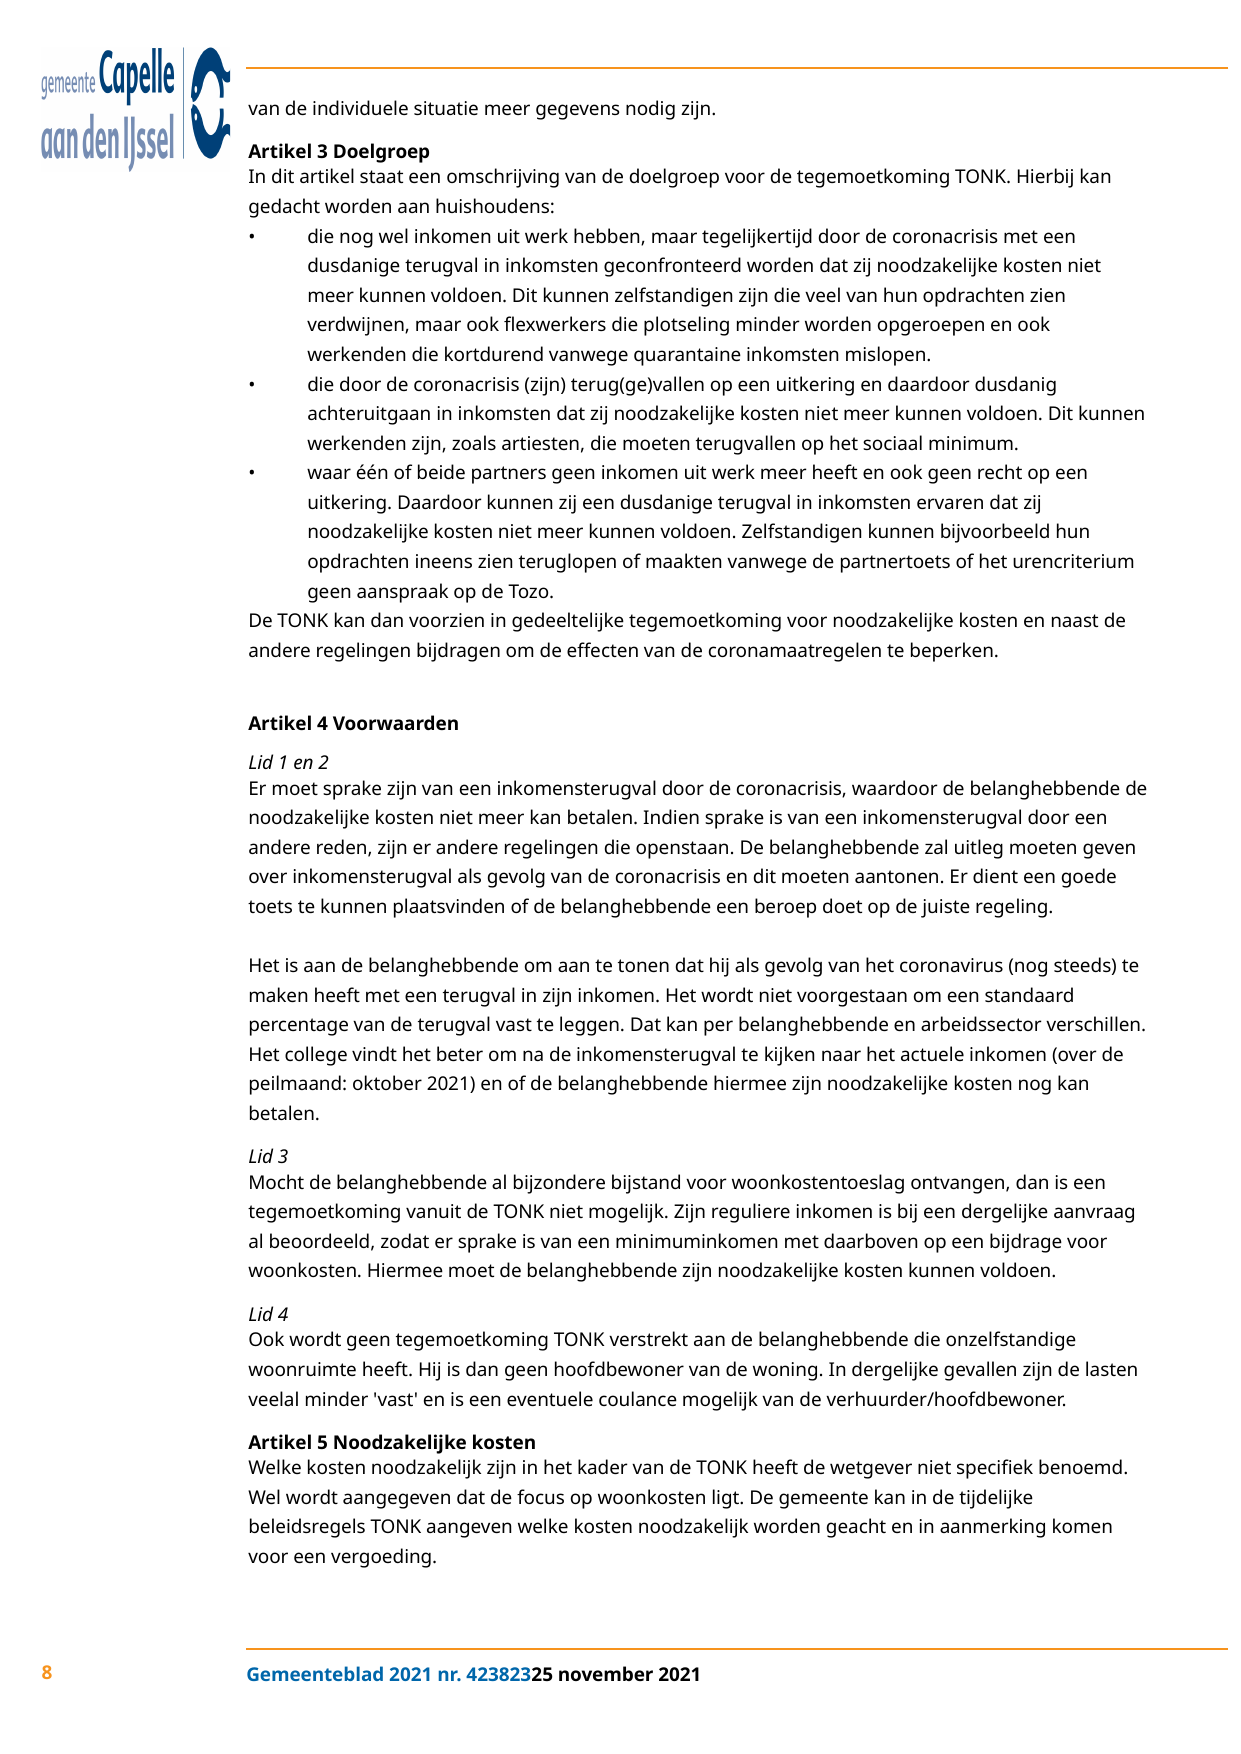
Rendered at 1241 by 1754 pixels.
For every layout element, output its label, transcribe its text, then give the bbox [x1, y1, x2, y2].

list waar één of beide partners geen inkomen uit werk meer heeft en ook geen recht op een uitkering. Daardoor kunnen zij een dusdanige terugval in inkomsten ervaren dat zij noodzakelijke kosten niet meer kunnen voldoen. Zelfstandigen kunnen bijvoorbeeld hun opdrachten ineens zien teruglopen of maakten vanwege de partnertoets of het urencriterium geen aanspraak op de Tozo. [248, 459, 1152, 603]
text Lid 3 [248, 1143, 1152, 1169]
text Het is aan de belanghebbende om aan te tonen dat hij als gevolg van het coronavirus (nog steeds) te maken heeft met een terugval in zijn inkomen. Het wordt niet voorgestaan om een standaard percentage van de terugval vast te leggen. Dat kan per belanghebbende en arbeidssector verschillen. Het college vindt het beter om na de inkomensterugval te kijken naar het actuele inkomen (over de peilmaand: oktober 2021) en of de belanghebbende hiermee zijn noodzakelijke kosten nog kan betalen. [248, 952, 1152, 1126]
text Ook wordt geen tegemoetkoming TONK verstrekt aan de belanghebbende die onzelfstandige woonruimte heeft. Hij is dan geen hoofdbewoner van de woning. In dergelijke gevallen zijn de lasten veelal minder 'vast' en is een eventuele coulance mogelijk van de verhuurder/hoofdbewoner. [248, 1327, 1152, 1411]
list die door de coronacrisis (zijn) terug(ge)vallen op een uitkering en daardoor dusdanig achteruitgaan in inkomsten dat zij noodzakelijke kosten niet meer kunnen voldoen. Dit kunnen werkenden zijn, zoals artiesten, die moeten terugvallen op het sociaal minimum. [248, 371, 1152, 456]
text Lid 4 [248, 1301, 1152, 1327]
text Artikel 3 Doelgroep [248, 138, 1152, 164]
text Artikel 5 Noodzakelijke kosten [248, 1429, 1152, 1454]
picture [41, 47, 231, 172]
text Welke kosten noodzakelijk zijn in het kader van de TONK heeft de wetgever niet specifiek benoemd. Wel wordt aangegeven dat de focus op woonkosten ligt. De gemeente kan in de tijdelijke beleidsregels TONK aangeven welke kosten noodzakelijk worden geacht en in aanmerking komen voor een vergoeding. [248, 1454, 1152, 1569]
text Er moet sprake zijn van een inkomensterugval door de coronacrisis, waardoor de belanghebbende de noodzakelijke kosten niet meer kan betalen. Indien sprake is van een inkomensterugval door een andere reden, zijn er andere regelingen die openstaan. De belanghebbende zal uitleg moeten geven over inkomensterugval als gevolg van de coronacrisis en dit moeten aantonen. Er dient een goede toets te kunnen plaatsvinden of de belanghebbende een beroep doet op de juiste regeling. [248, 775, 1152, 919]
text Artikel 4 Voorwaarden [248, 710, 1152, 735]
text In dit artikel staat een omschrijving van de doelgroep voor de tegemoetkoming TONK. Hierbij kan gedacht worden aan huishoudens: [248, 164, 1152, 219]
text van de individuele situatie meer gegevens nodig zijn. [248, 95, 1152, 121]
text De TONK kan dan voorzien in gedeeltelijke tegemoetkoming voor noodzakelijke kosten en naast de andere regelingen bijdragen om de effecten van de coronamaatregelen te beperken. [248, 607, 1152, 663]
text Lid 1 en 2 [248, 749, 1152, 775]
text Mocht de belanghebbende al bijzondere bijstand voor woonkostentoeslag ontvangen, dan is een tegemoetkoming vanuit de TONK niet mogelijk. Zijn reguliere inkomen is bij een dergelijke aanvraag al beoordeeld, zodat er sprake is van een minimuminkomen met daarboven op een bijdrage voor woonkosten. Hiermee moet de belanghebbende zijn noodzakelijke kosten kunnen voldoen. [248, 1169, 1152, 1283]
list die nog wel inkomen uit werk hebben, maar tegelijkertijd door de coronacrisis met een dusdanige terugval in inkomsten geconfronteerd worden dat zij noodzakelijke kosten niet meer kunnen voldoen. Dit kunnen zelfstandigen zijn die veel van hun opdrachten zien verdwijnen, maar ook flexwerkers die plotseling minder worden opgeroepen en ook werkenden die kortdurend vanwege quarantaine inkomsten mislopen. [248, 223, 1152, 367]
